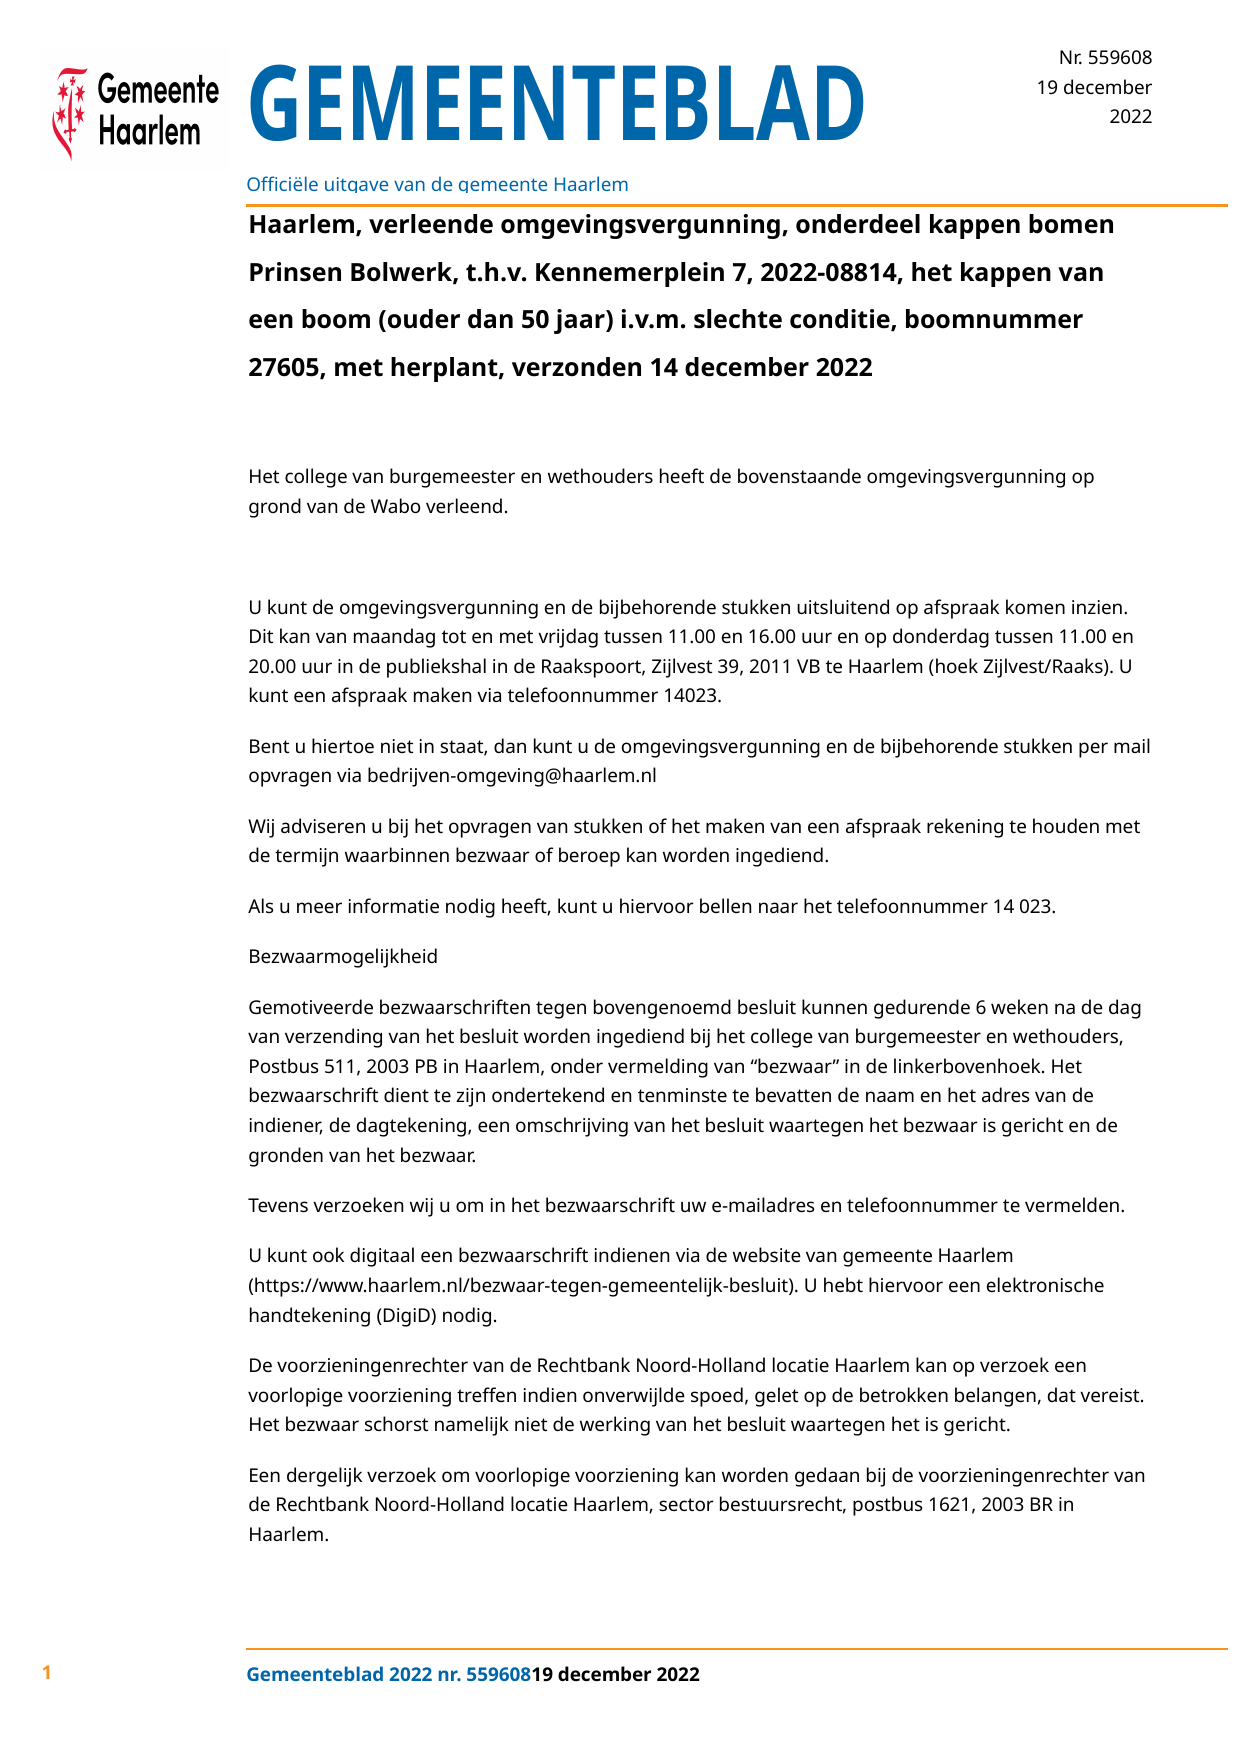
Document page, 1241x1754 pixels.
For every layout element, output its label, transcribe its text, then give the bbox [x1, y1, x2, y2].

text Tevens verzoeken wij u om in het bezwaarschrift uw e-mailadres en telefoonnummer te vermelden. [248, 1192, 1152, 1218]
text Het college van burgemeester en wethouders heeft de bovenstaande omgevingsvergunning op grond van de Wabo verleend. [248, 463, 1152, 519]
text Haarlem, verleende omgevingsvergunning, onderdeel kappen bomen Prinsen Bolwerk, t.h.v. Kennemerplein 7, 2022-08814, het kappen van een boom (ouder dan 50 jaar) i.v.m. slechte conditie, boomnummer 27605, met herplant, verzonden 14 december 2022 [248, 207, 1152, 384]
text Een dergelijk verzoek om voorlopige voorziening kan worden gedaan bij de voorzieningenrechter van de Rechtbank Noord-Holland locatie Haarlem, sector bestuursrecht, postbus 1621, 2003 BR in Haarlem. [248, 1462, 1152, 1547]
text Bezwaarmogelijkheid [248, 943, 1152, 969]
text U kunt ook digitaal een bezwaarschrift indienen via de website van gemeente Haarlem (https://www.haarlem.nl/bezwaar-tegen-gemeentelijk-besluit). U hebt hiervoor een elektronische handtekening (DigiD) nodig. [248, 1243, 1152, 1328]
text Bent u hiertoe niet in staat, dan kunt u de omgevingsvergunning en de bijbehorende stukken per mail opvragen via bedrijven-omgeving@haarlem.nl [248, 733, 1152, 788]
text Gemotiveerde bezwaarschriften tegen bovengenoemd besluit kunnen gedurende 6 weken na de dag van verzending van het besluit worden ingediend bij het college van burgemeester en wethouders, Postbus 511, 2003 PB in Haarlem, onder vermelding van “bezwaar” in de linkerbovenhoek. Het bezwaarschrift dient te zijn ondertekend en tenminste te bevatten de naam en het adres van de indiener, de dagtekening, een omschrijving van het besluit waartegen het bezwaar is gericht en de gronden van het bezwaar. [248, 994, 1152, 1168]
text Wij adviseren u bij het opvragen van stukken of het maken van een afspraak rekening te houden met de termijn waarbinnen bezwaar of beroep kan worden ingediend. [248, 813, 1152, 868]
text Als u meer informatie nodig heeft, kunt u hiervoor bellen naar het telefoonnummer 14 023. [248, 893, 1152, 919]
text U kunt de omgevingsvergunning en de bijbehorende stukken uitsluitend op afspraak komen inzien. Dit kan van maandag tot en met vrijdag tussen 11.00 en 16.00 uur en op donderdag tussen 11.00 en 20.00 uur in de publiekshal in de Raakspoort, Zijlvest 39, 2011 VB te Haarlem (hoek Zijlvest/Raaks). U kunt een afspraak maken via telefoonnummer 14023. [248, 594, 1152, 708]
picture [41, 47, 231, 172]
text De voorzieningenrechter van de Rechtbank Noord-Holland locatie Haarlem kan op verzoek een voorlopige voorziening treffen indien onverwijlde spoed, gelet op de betrokken belangen, dat vereist. Het bezwaar schorst namelijk niet de werking van het besluit waartegen het is gericht. [248, 1352, 1152, 1437]
